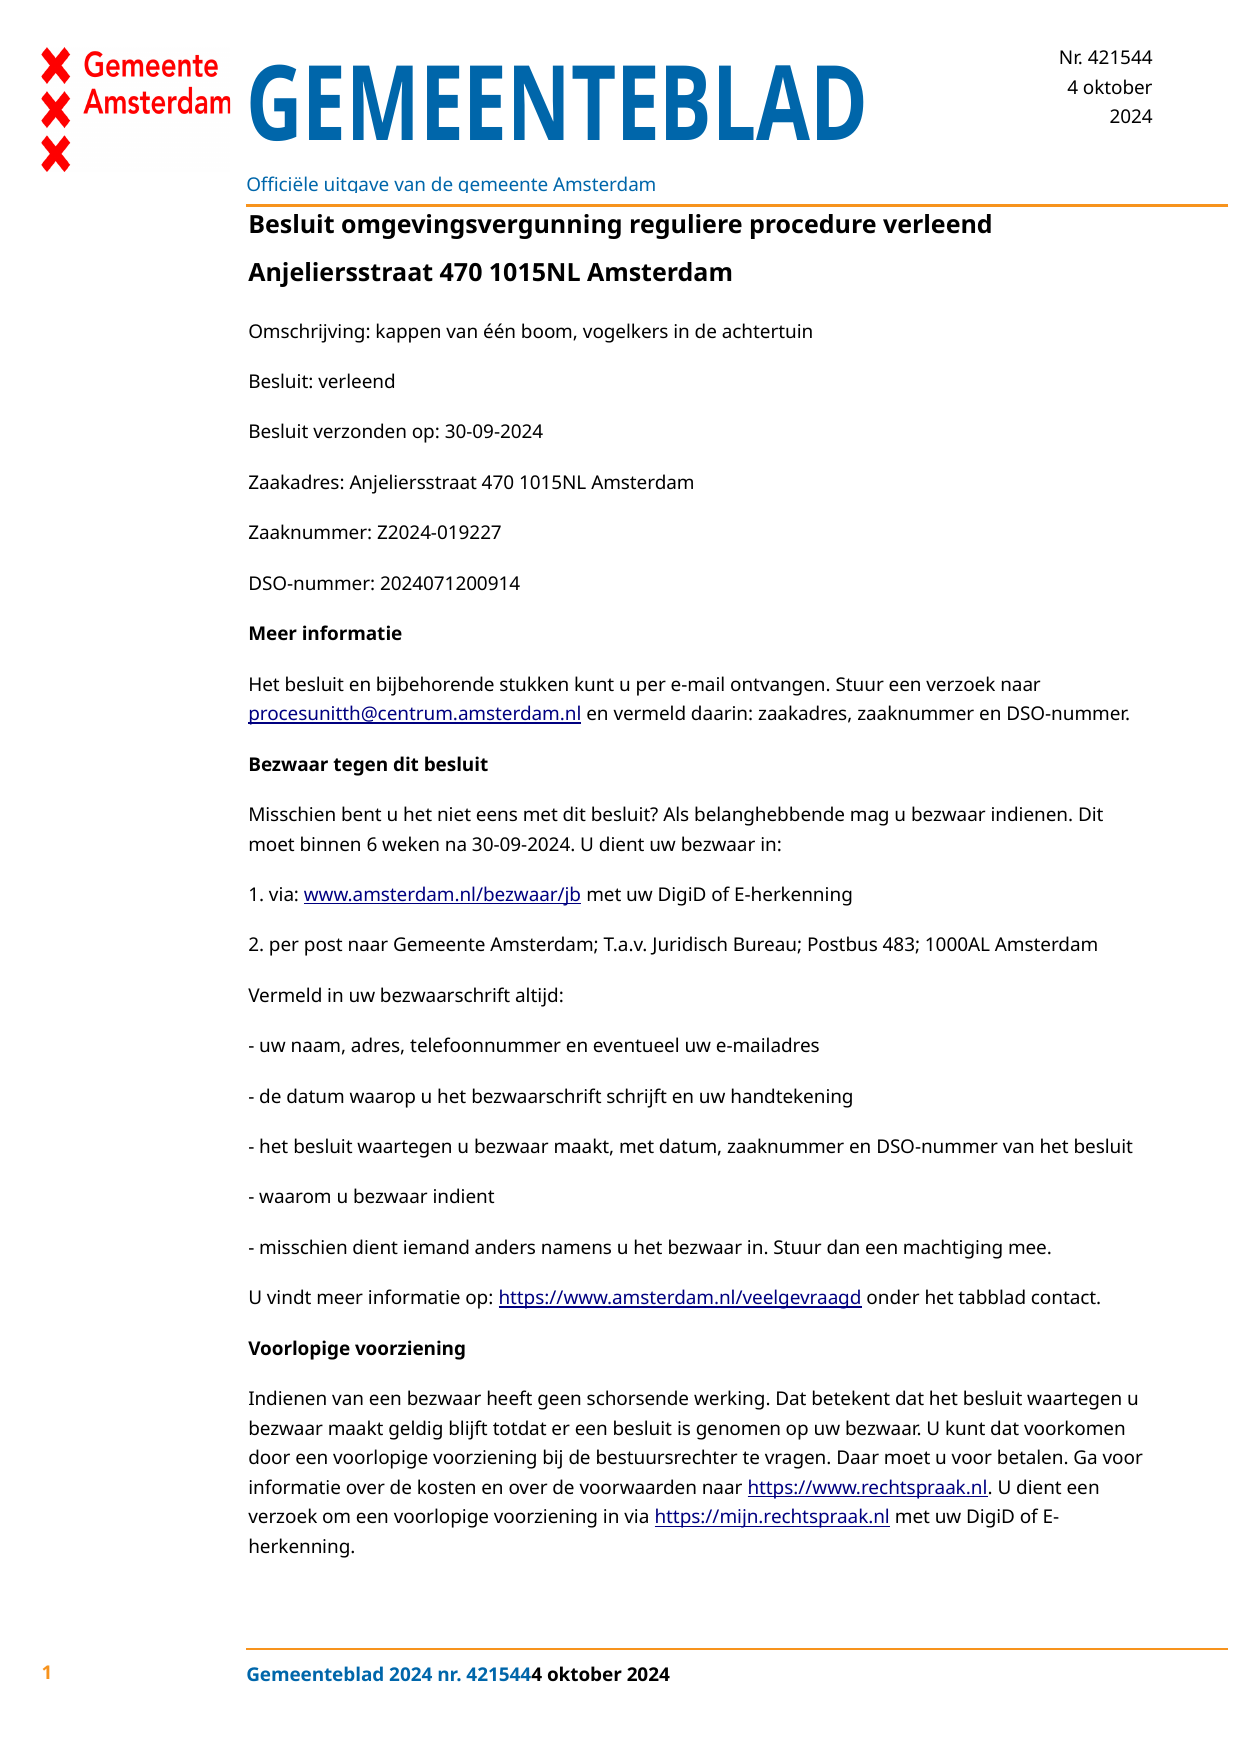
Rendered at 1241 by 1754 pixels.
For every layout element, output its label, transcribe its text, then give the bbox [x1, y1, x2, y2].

text Vermeld in uw bezwaarschrift altijd: [248, 982, 1152, 1008]
text Meer informatie [248, 620, 1152, 646]
picture [41, 47, 231, 172]
text 2. per post naar Gemeente Amsterdam; T.a.v. Juridisch Bureau; Postbus 483; 1000AL Amsterdam [248, 932, 1152, 957]
text U vindt meer informatie op: https://www.amsterdam.nl/veelgevraagd onder het tabblad contact. [248, 1284, 1152, 1310]
text Omschrijving: kappen van één boom, vogelkers in de achtertuin [248, 318, 1152, 344]
text Besluit verzonden op: 30-09-2024 [248, 419, 1152, 444]
text Besluit omgevingsvergunning reguliere procedure verleend Anjeliersstraat 470 1015NL Amsterdam [248, 207, 1152, 288]
text Besluit: verleend [248, 368, 1152, 394]
text Misschien bent u het niet eens met dit besluit? Als belanghebbende mag u bezwaar indienen. Dit moet binnen 6 weken na 30-09-2024. U dient uw bezwaar in: [248, 801, 1152, 857]
text - waarom u bezwaar indient [248, 1184, 1152, 1209]
text Zaaknummer: Z2024-019227 [248, 519, 1152, 545]
text Bezwaar tegen dit besluit [248, 751, 1152, 777]
text DSO-nummer: 2024071200914 [248, 570, 1152, 596]
text - uw naam, adres, telefoonnummer en eventueel uw e-mailadres [248, 1032, 1152, 1058]
text Indienen van een bezwaar heeft geen schorsende werking. Dat betekent dat het besluit waartegen u bezwaar maakt geldig blijft totdat er een besluit is genomen op uw bezwaar. U kunt dat voorkomen door een voorlopige voorziening bij de bestuursrechter te vragen. Daar moet u voor betalen. Ga voor informatie over de kosten en over de voorwaarden naar https://www.rechtspraak.nl. U dient een verzoek om een voorlopige voorziening in via https://mijn.rechtspraak.nl met uw DigiD of E-herkenning. [248, 1385, 1152, 1559]
text - het besluit waartegen u bezwaar maakt, met datum, zaaknummer en DSO-nummer van het besluit [248, 1133, 1152, 1159]
text Voorlopige voorziening [248, 1335, 1152, 1361]
text 1. via: www.amsterdam.nl/bezwaar/jb met uw DigiD of E-herkenning [248, 881, 1152, 907]
text Het besluit en bijbehorende stukken kunt u per e-mail ontvangen. Stuur een verzoek naar procesunitth@centrum.amsterdam.nl en vermeld daarin: zaakadres, zaaknummer en DSO-nummer. [248, 671, 1152, 726]
text Zaakadres: Anjeliersstraat 470 1015NL Amsterdam [248, 469, 1152, 495]
text - de datum waarop u het bezwaarschrift schrijft en uw handtekening [248, 1083, 1152, 1109]
text - misschien dient iemand anders namens u het bezwaar in. Stuur dan een machtiging mee. [248, 1234, 1152, 1260]
